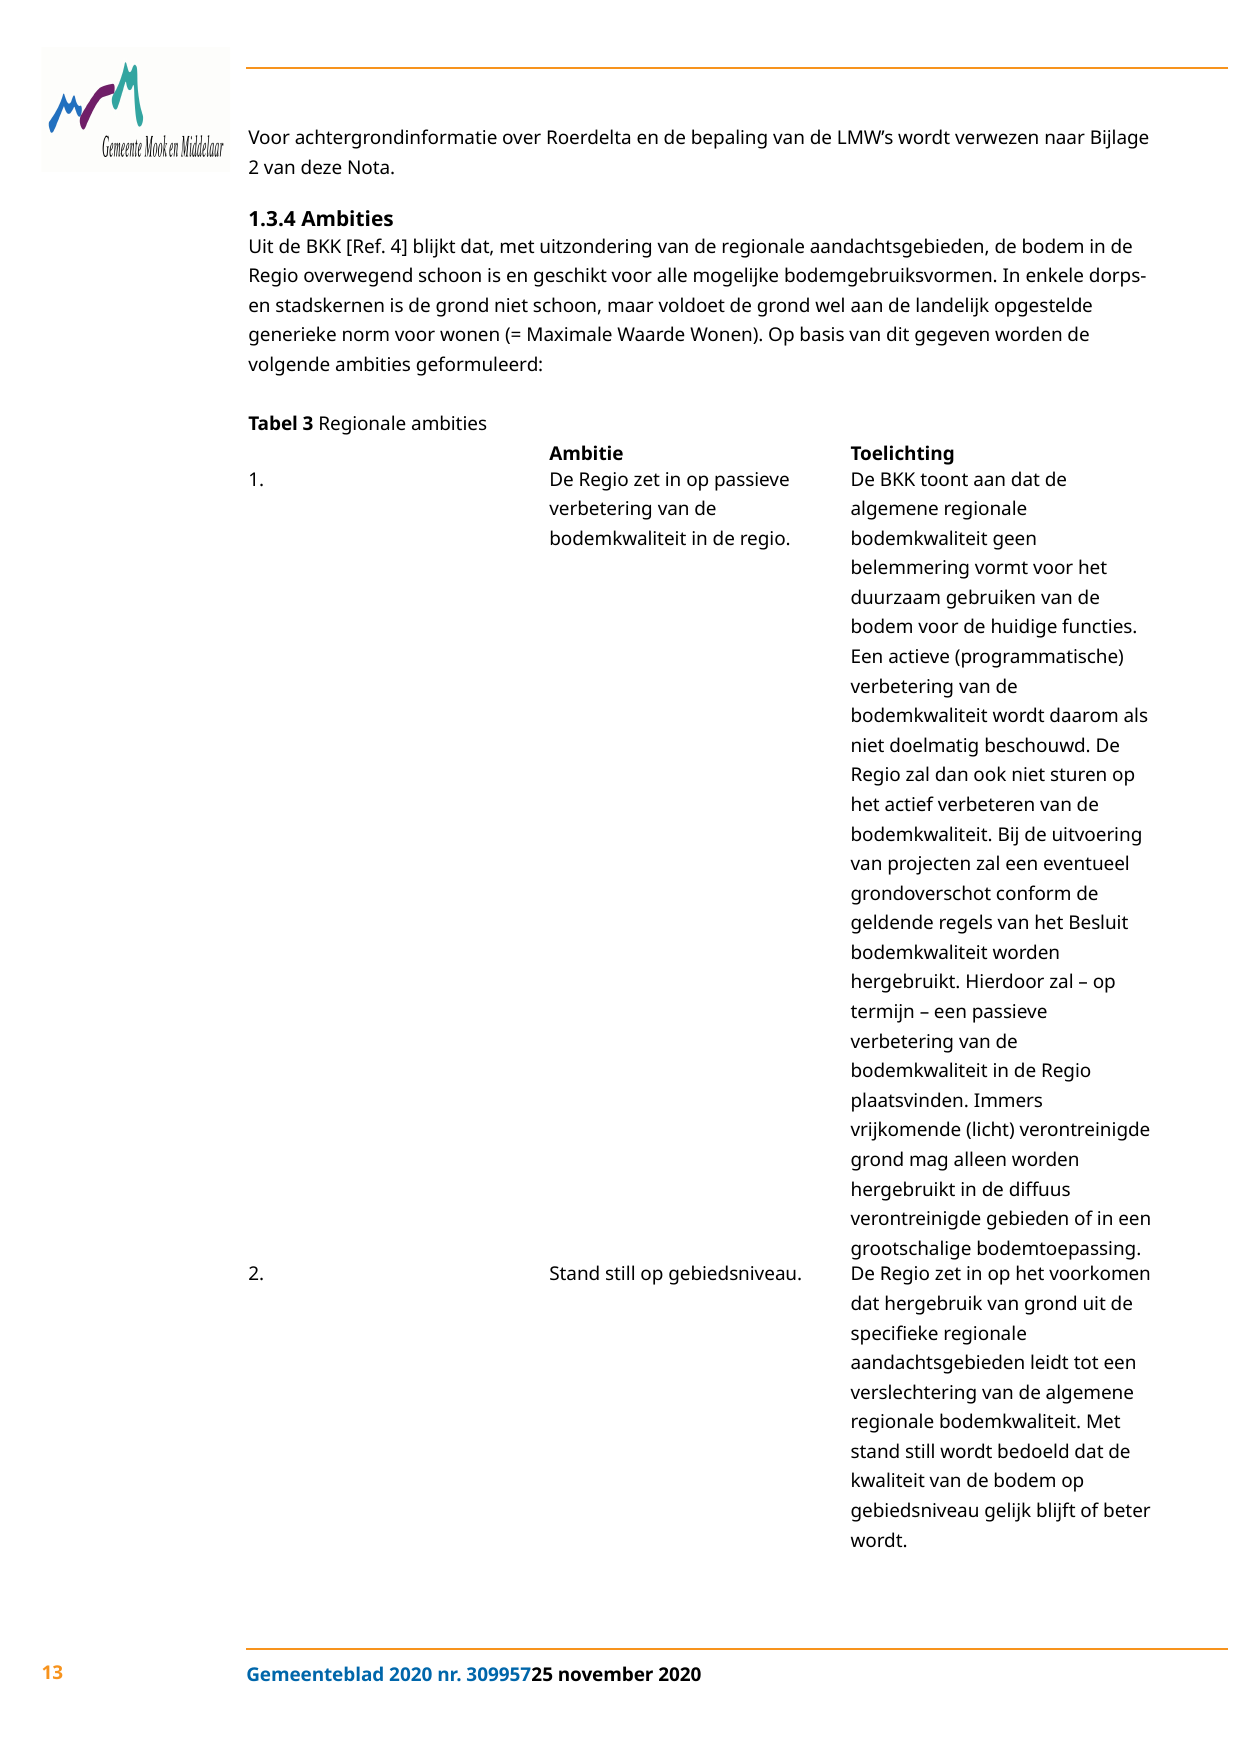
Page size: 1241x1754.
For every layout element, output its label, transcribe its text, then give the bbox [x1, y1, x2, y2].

table_header [248, 440, 549, 466]
table_cell De Regio zet in op het voorkomen dat hergebruik van grond uit de specifieke regionale aandachtsgebieden leidt tot een verslechtering van de algemene regionale bodemkwaliteit. Met stand still wordt bedoeld dat de kwaliteit van de bodem op gebiedsniveau gelijk blijft of beter wordt. [850, 1261, 1152, 1553]
text Uit de BKK [Ref. 4] blijkt dat, met uitzondering van de regionale aandachtsgebieden, de bodem in de Regio overwegend schoon is en geschikt voor alle mogelijke bodemgebruiksvormen. In enkele dorps- en stadskernen is de grond niet schoon, maar voldoet de grond wel aan de landelijk opgestelde generieke norm voor wonen (= Maximale Waarde Wonen). Op basis van dit gegeven worden de volgende ambities geformuleerd: [248, 233, 1152, 377]
table_cell De BKK toont aan dat de algemene regionale bodemkwaliteit geen belemmering vormt voor het duurzaam gebruiken van de bodem voor de huidige functies. Een actieve (programmatische) verbetering van de bodemkwaliteit wordt daarom als niet doelmatig beschouwd. De Regio zal dan ook niet sturen op het actief verbeteren van de bodemkwaliteit. Bij de uitvoering van projecten zal een eventueel grondoverschot conform de geldende regels van het Besluit bodemkwaliteit worden hergebruikt. Hierdoor zal – op termijn – een passieve verbetering van de bodemkwaliteit in de Regio plaatsvinden. Immers vrijkomende (licht) verontreinigde grond mag alleen worden hergebruikt in de diffuus verontreinigde gebieden of in een grootschalige bodemtoepassing. [850, 466, 1152, 1261]
table_cell 2. [248, 1261, 549, 1553]
text Tabel 3 Regionale ambities [248, 410, 1152, 436]
table_cell De Regio zet in op passieve verbetering van de bodemkwaliteit in de regio. [549, 466, 850, 1261]
table_cell Stand still op gebiedsniveau. [549, 1261, 850, 1553]
picture [41, 47, 231, 172]
text 1.3.4 Ambities [248, 204, 1152, 233]
text Voor achtergrondinformatie over Roerdelta en de bepaling van de LMW’s wordt verwezen naar Bijlage 2 van deze Nota. [248, 124, 1152, 180]
table_header Toelichting [850, 440, 1152, 466]
table_cell 1. [248, 466, 549, 1261]
table_header Ambitie [549, 440, 850, 466]
